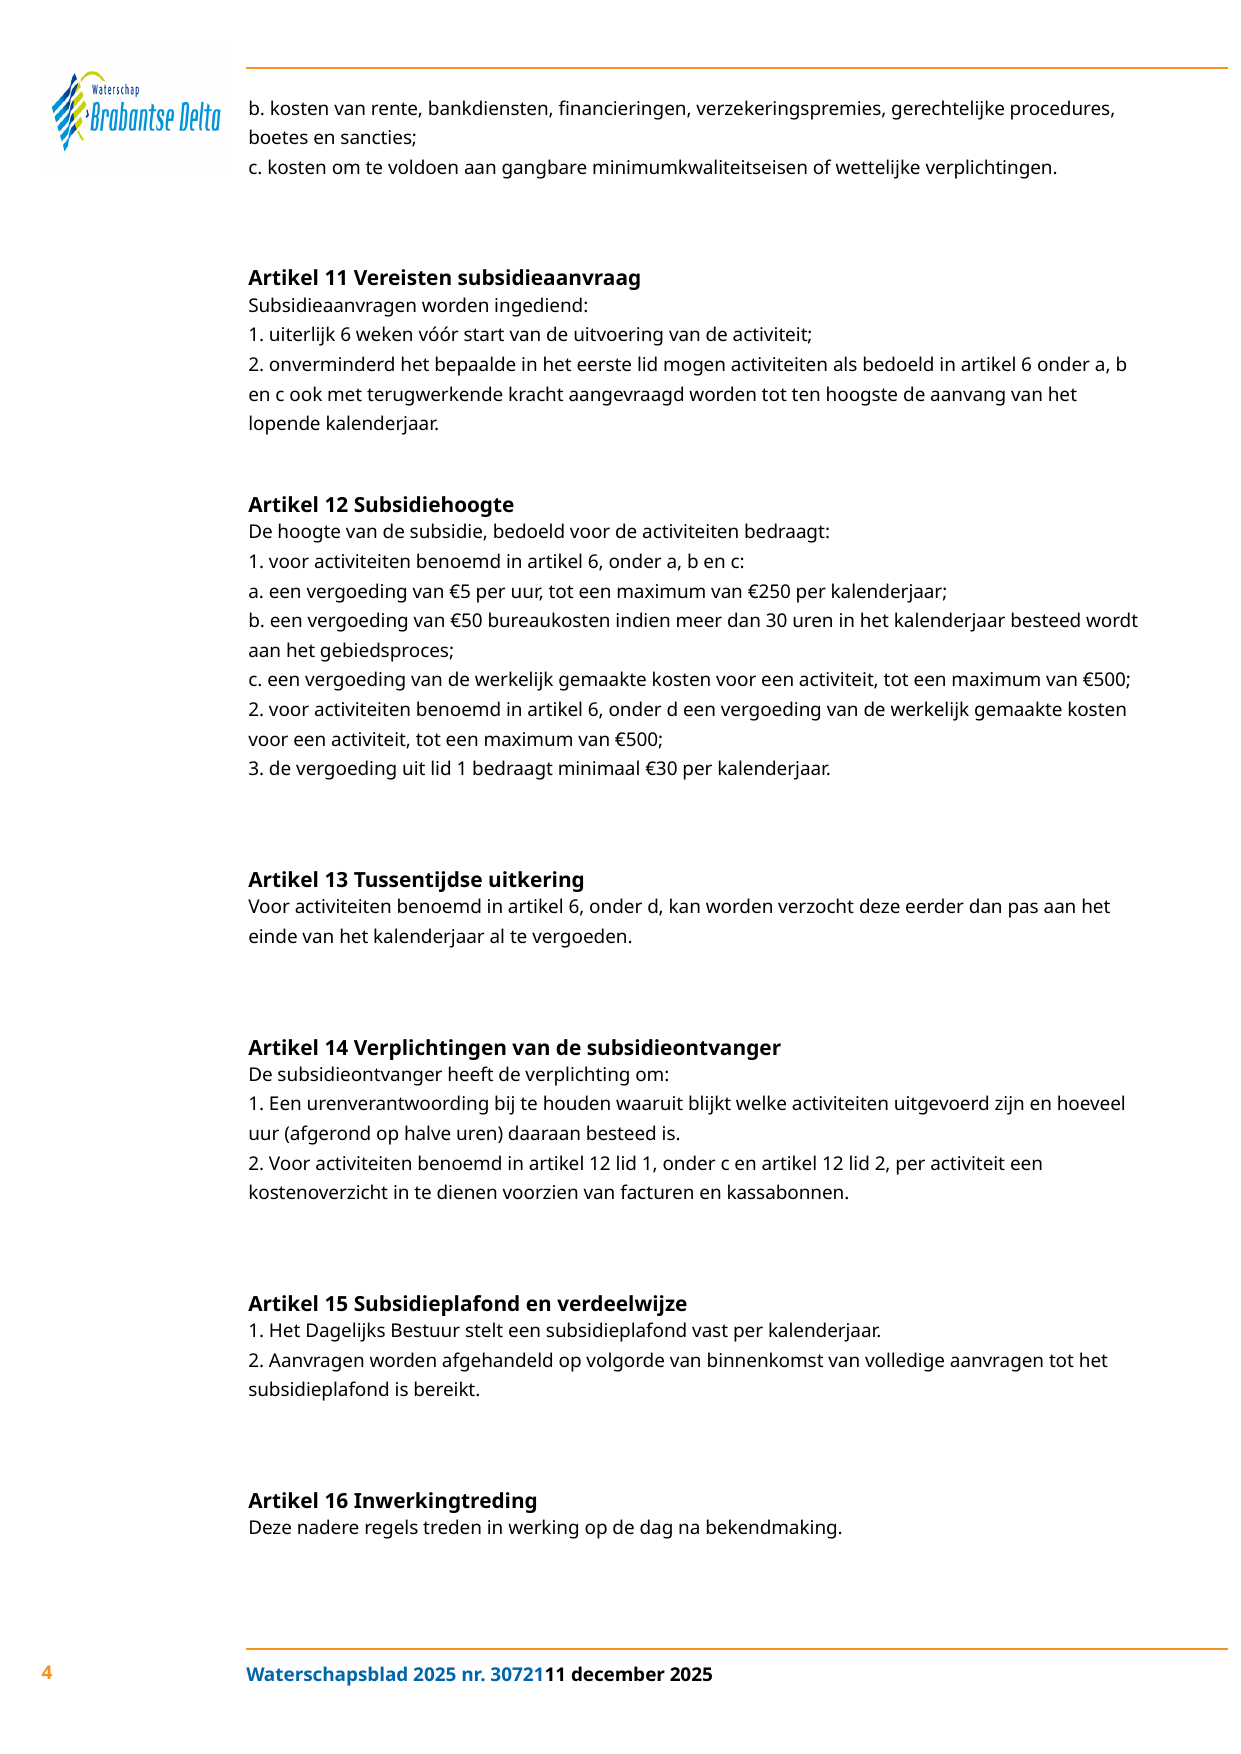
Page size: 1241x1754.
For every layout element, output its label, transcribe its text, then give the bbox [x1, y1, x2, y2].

text 1. uiterlijk 6 weken vóór start van de uitvoering van de activiteit; [248, 322, 1152, 347]
text b. kosten van rente, bankdiensten, financieringen, verzekeringspremies, gerechtelijke procedures, boetes en sancties; [248, 95, 1152, 150]
text Artikel 12 Subsidiehoogte [248, 490, 1152, 519]
text 1. Het Dagelijks Bestuur stelt een subsidieplafond vast per kalenderjaar. [248, 1317, 1152, 1343]
text Subsidieaanvragen worden ingediend: [248, 292, 1152, 318]
text 1. voor activiteiten benoemd in artikel 6, onder a, b en c: [248, 548, 1152, 574]
text Artikel 11 Vereisten subsidieaanvraag [248, 263, 1152, 292]
text 1. Een urenverantwoording bij te houden waaruit blijkt welke activiteiten uitgevoerd zijn en hoeveel uur (afgerond op halve uren) daaraan besteed is. [248, 1091, 1152, 1146]
text Artikel 13 Tussentijdse uitkering [248, 865, 1152, 893]
text Artikel 14 Verplichtingen van de subsidieontvanger [248, 1033, 1152, 1061]
text 2. onverminderd het bepaalde in het eerste lid mogen activiteiten als bedoeld in artikel 6 onder a, b en c ook met terugwerkende kracht aangevraagd worden tot ten hoogste de aanvang van het lopende kalenderjaar. [248, 351, 1152, 436]
text a. een vergoeding van €5 per uur, tot een maximum van €250 per kalenderjaar; [248, 578, 1152, 604]
text 2. Aanvragen worden afgehandeld op volgorde van binnenkomst van volledige aanvragen tot het subsidieplafond is bereikt. [248, 1347, 1152, 1402]
text De subsidieontvanger heeft de verplichting om: [248, 1061, 1152, 1087]
text b. een vergoeding van €50 bureaukosten indien meer dan 30 uren in het kalenderjaar besteed wordt aan het gebiedsproces; [248, 607, 1152, 663]
text 2. voor activiteiten benoemd in artikel 6, onder d een vergoeding van de werkelijk gemaakte kosten voor een activiteit, tot een maximum van €500; [248, 696, 1152, 752]
text De hoogte van de subsidie, bedoeld voor de activiteiten bedraagt: [248, 519, 1152, 544]
text Artikel 16 Inwerkingtreding [248, 1486, 1152, 1514]
text c. een vergoeding van de werkelijk gemaakte kosten voor een activiteit, tot een maximum van €500; [248, 667, 1152, 692]
text Artikel 15 Subsidieplafond en verdeelwijze [248, 1289, 1152, 1317]
text 3. de vergoeding uit lid 1 bedraagt minimaal €30 per kalenderjaar. [248, 755, 1152, 781]
text 2. Voor activiteiten benoemd in artikel 12 lid 1, onder c en artikel 12 lid 2, per activiteit een kostenoverzicht in te dienen voorzien van facturen en kassabonnen. [248, 1150, 1152, 1205]
text Deze nadere regels treden in werking op de dag na bekendmaking. [248, 1514, 1152, 1540]
text c. kosten om te voldoen aan gangbare minimumkwaliteitseisen of wettelijke verplichtingen. [248, 154, 1152, 180]
picture [41, 47, 231, 172]
text Voor activiteiten benoemd in artikel 6, onder d, kan worden verzocht deze eerder dan pas aan het einde van het kalenderjaar al te vergoeden. [248, 893, 1152, 949]
